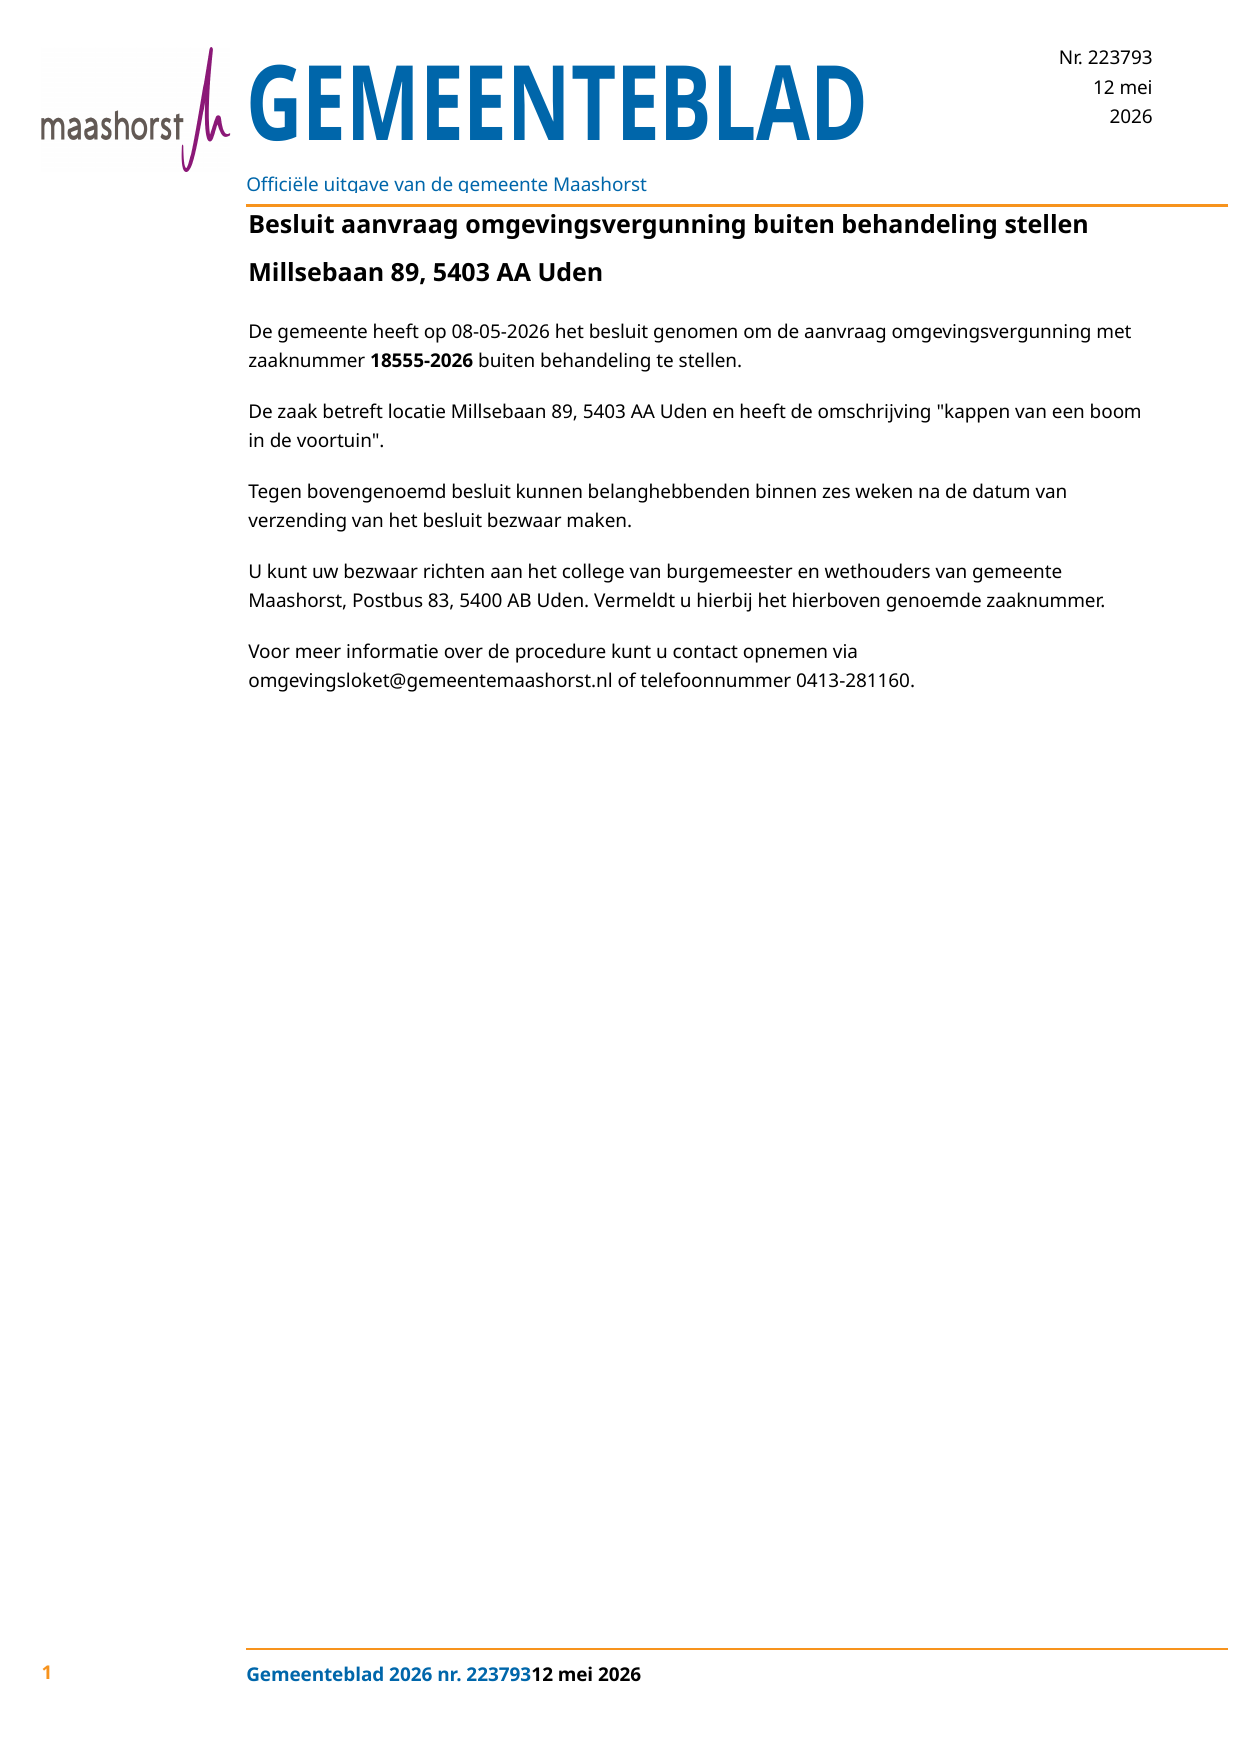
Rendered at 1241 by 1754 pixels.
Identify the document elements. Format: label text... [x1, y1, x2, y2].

picture [41, 47, 231, 172]
text Voor meer informatie over de procedure kunt u contact opnemen via omgevingsloket@gemeentemaashorst.nl of telefoonnummer 0413-281160. [248, 638, 1152, 693]
text U kunt uw bezwaar richten aan het college van burgemeester en wethouders van gemeente Maashorst, Postbus 83, 5400 AB Uden. Vermeldt u hierbij het hierboven genoemde zaaknummer. [248, 558, 1152, 613]
text De gemeente heeft op 08-05-2026 het besluit genomen om de aanvraag omgevingsvergunning met zaaknummer 18555-2026 buiten behandeling te stellen. [248, 318, 1152, 373]
text De zaak betreft locatie Millsebaan 89, 5403 AA Uden en heeft de omschrijving "kappen van een boom in de voortuin". [248, 398, 1152, 453]
text Besluit aanvraag omgevingsvergunning buiten behandeling stellen Millsebaan 89, 5403 AA Uden [248, 207, 1152, 288]
text Tegen bovengenoemd besluit kunnen belanghebbenden binnen zes weken na de datum van verzending van het besluit bezwaar maken. [248, 478, 1152, 533]
